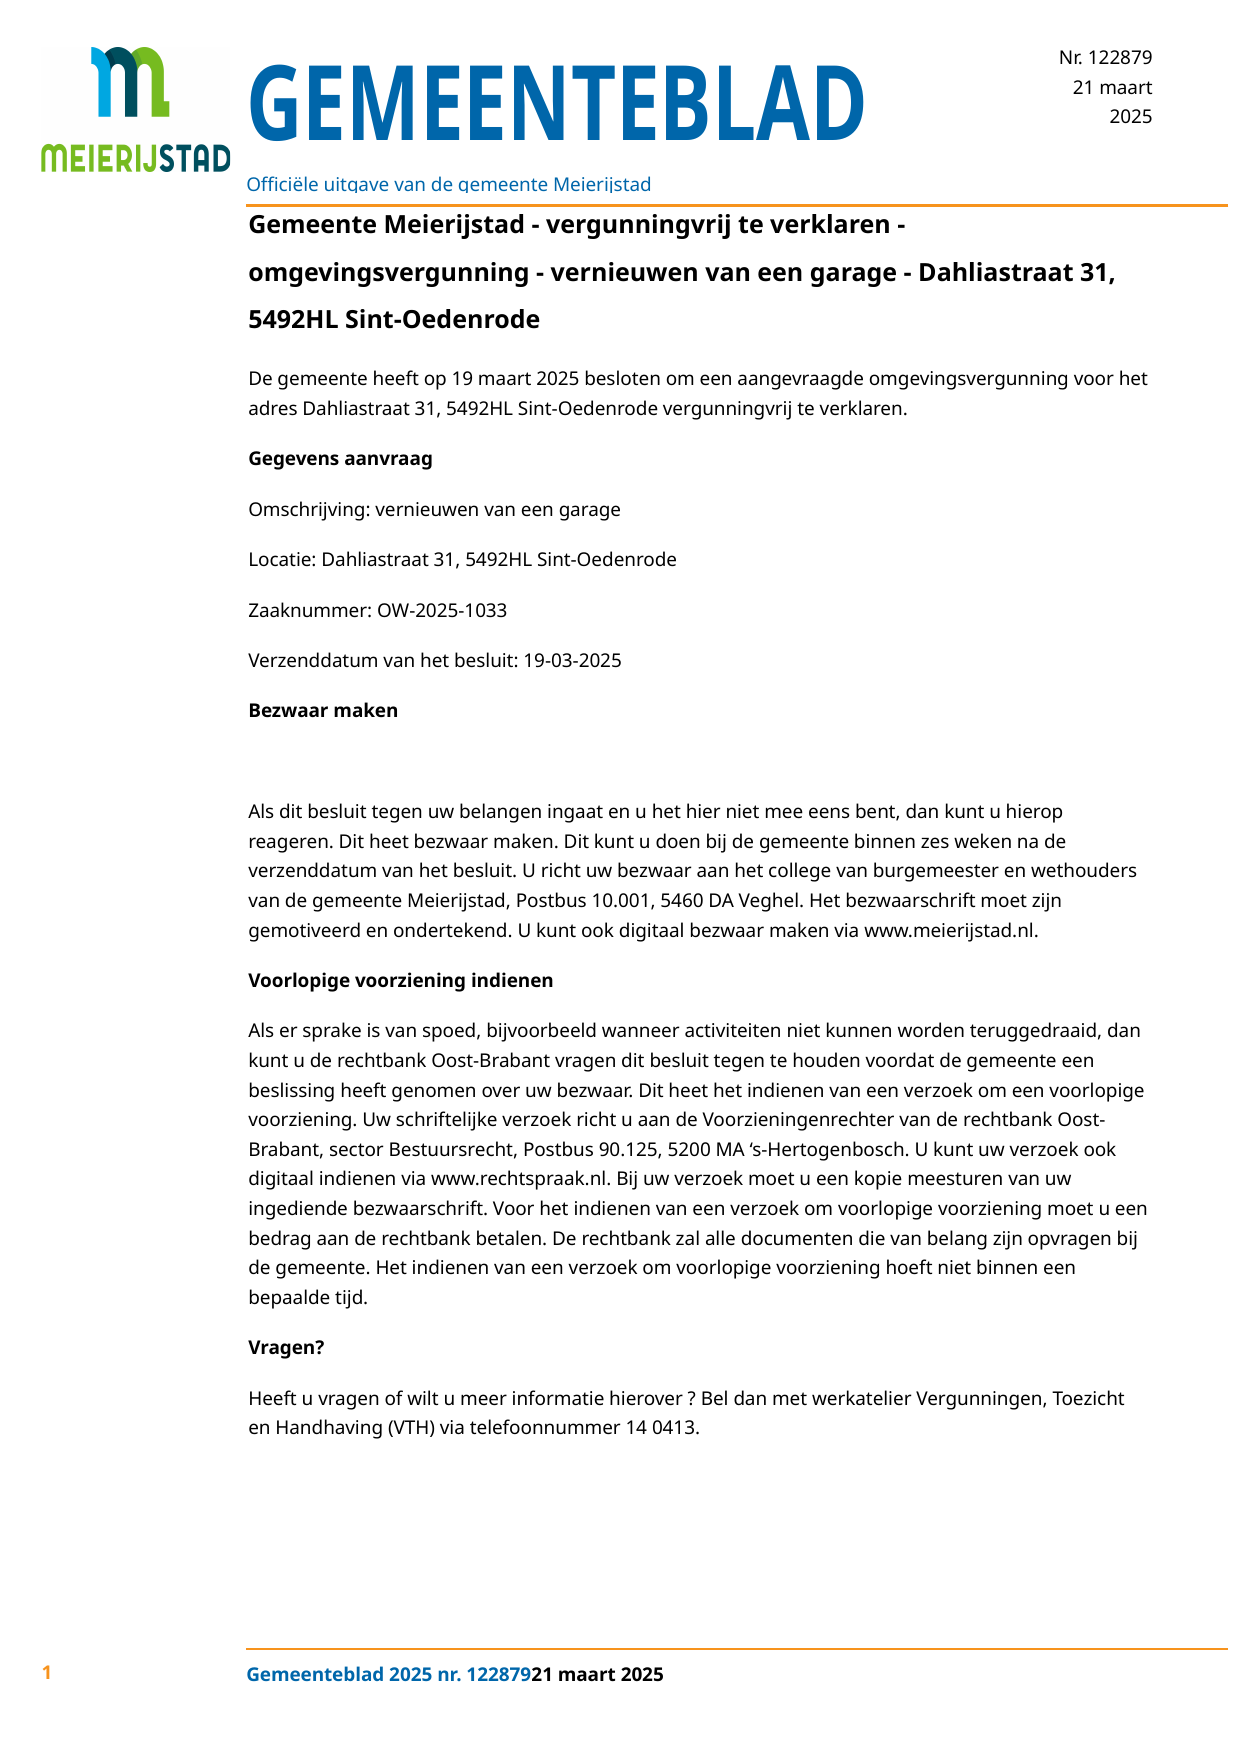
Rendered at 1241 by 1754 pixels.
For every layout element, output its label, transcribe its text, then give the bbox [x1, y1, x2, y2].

text Als dit besluit tegen uw belangen ingaat en u het hier niet mee eens bent, dan kunt u hierop reageren. Dit heet bezwaar maken. Dit kunt u doen bij de gemeente binnen zes weken na de verzenddatum van het besluit. U richt uw bezwaar aan het college van burgemeester en wethouders van de gemeente Meierijstad, Postbus 10.001, 5460 DA Veghel. Het bezwaarschrift moet zijn gemotiveerd en ondertekend. U kunt ook digitaal bezwaar maken via www.meierijstad.nl. [248, 798, 1152, 942]
text Gemeente Meierijstad - vergunningvrij te verklaren - omgevingsvergunning - vernieuwen van een garage - Dahliastraat 31, 5492HL Sint-Oedenrode [248, 207, 1152, 336]
text Heeft u vragen of wilt u meer informatie hierover ? Bel dan met werkatelier Vergunningen, Toezicht en Handhaving (VTH) via telefoonnummer 14 0413. [248, 1385, 1152, 1440]
text Zaaknummer: OW-2025-1033 [248, 597, 1152, 622]
text De gemeente heeft op 19 maart 2025 besloten om een aangevraagde omgevingsvergunning voor het adres Dahliastraat 31, 5492HL Sint-Oedenrode vergunningvrij te verklaren. [248, 366, 1152, 421]
text Vragen? [248, 1334, 1152, 1360]
text Verzenddatum van het besluit: 19-03-2025 [248, 647, 1152, 673]
text Voorlopige voorziening indienen [248, 967, 1152, 993]
picture [41, 47, 231, 172]
text Gegevens aanvraag [248, 446, 1152, 471]
text Als er sprake is van spoed, bijvoorbeeld wanneer activiteiten niet kunnen worden teruggedraaid, dan kunt u de rechtbank Oost-Brabant vragen dit besluit tegen te houden voordat de gemeente een beslissing heeft genomen over uw bezwaar. Dit heet het indienen van een verzoek om een voorlopige voorziening. Uw schriftelijke verzoek richt u aan de Voorzieningenrechter van de rechtbank Oost-Brabant, sector Bestuursrecht, Postbus 90.125, 5200 MA ‘s-Hertogenbosch. U kunt uw verzoek ook digitaal indienen via www.rechtspraak.nl. Bij uw verzoek moet u een kopie meesturen van uw ingediende bezwaarschrift. Voor het indienen van een verzoek om voorlopige voorziening moet u een bedrag aan de rechtbank betalen. De rechtbank zal alle documenten die van belang zijn opvragen bij de gemeente. Het indienen van een verzoek om voorlopige voorziening hoeft niet binnen een bepaalde tijd. [248, 1018, 1152, 1309]
text Locatie: Dahliastraat 31, 5492HL Sint-Oedenrode [248, 546, 1152, 572]
text Omschrijving: vernieuwen van een garage [248, 496, 1152, 522]
text Bezwaar maken [248, 698, 1152, 723]
